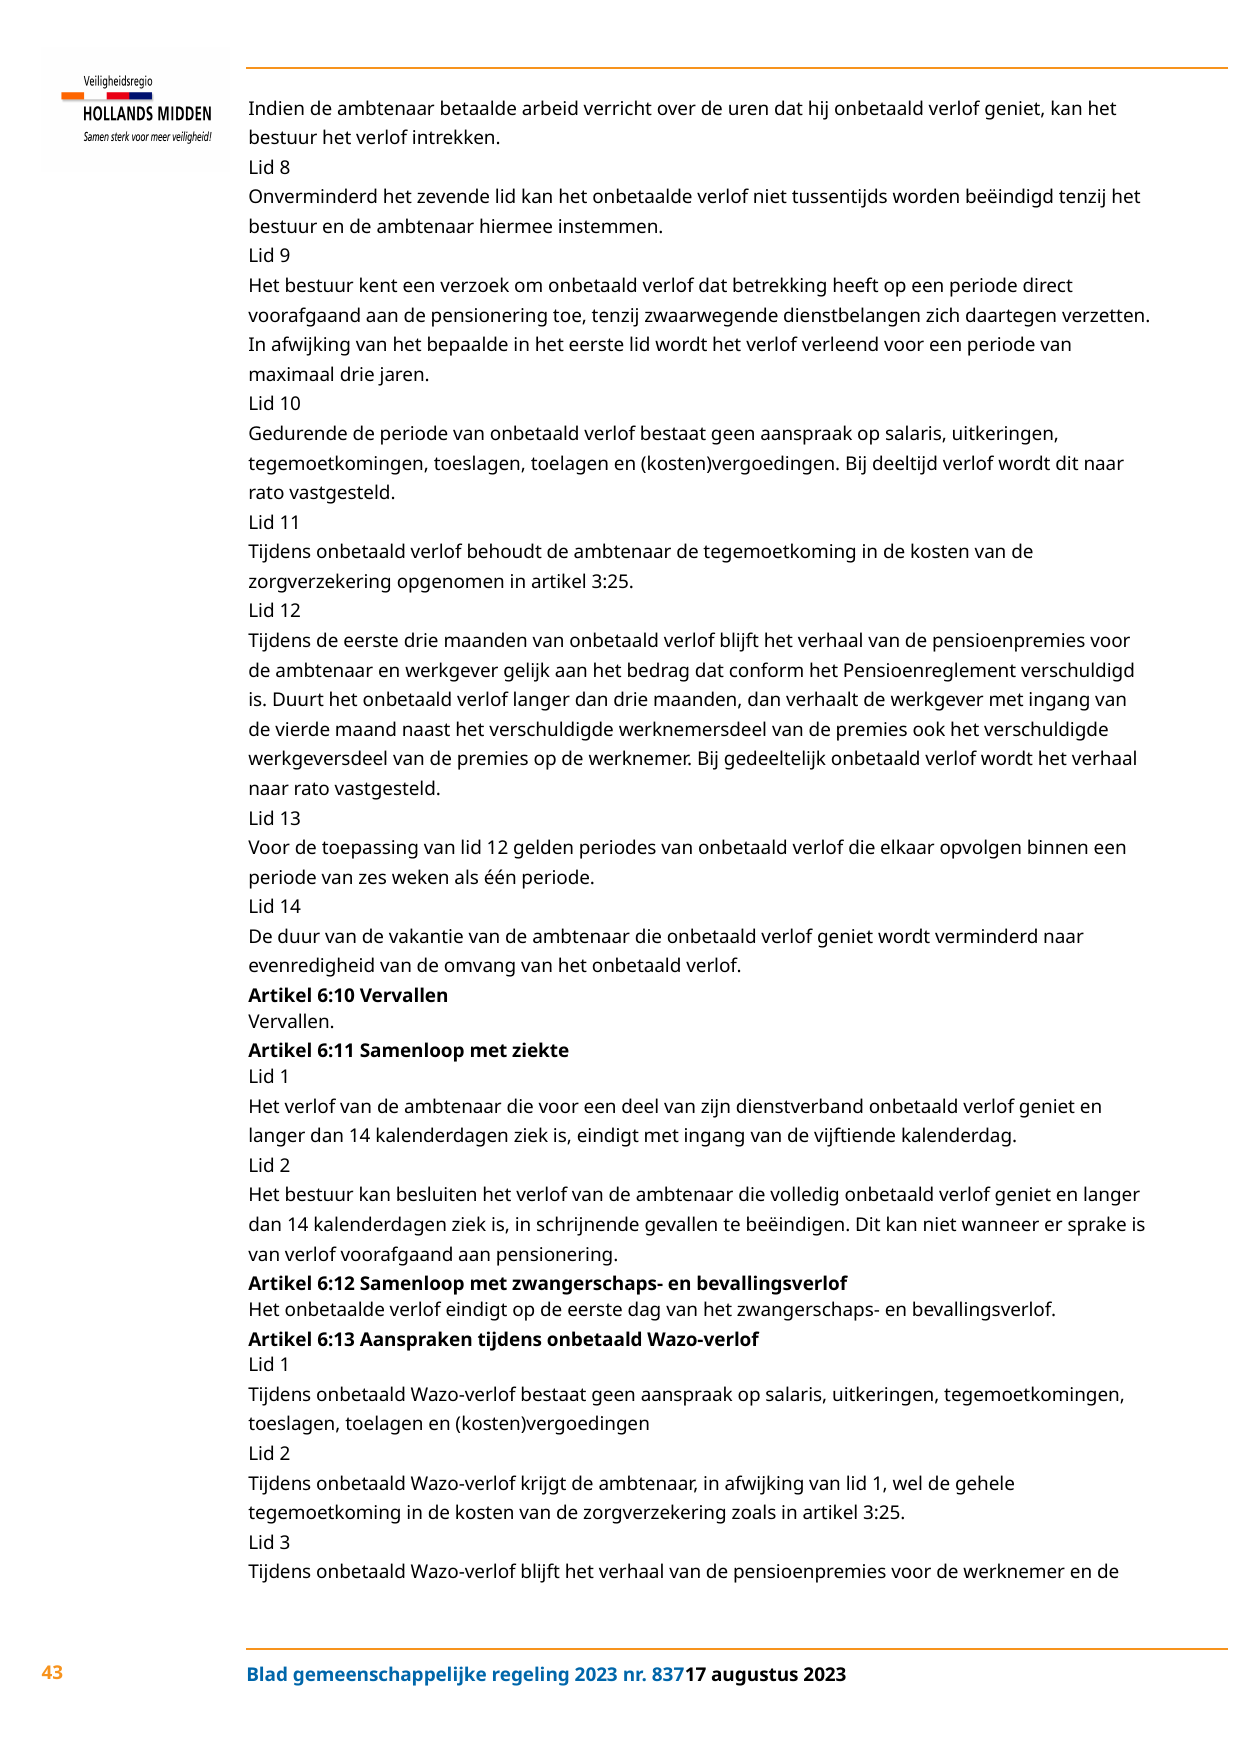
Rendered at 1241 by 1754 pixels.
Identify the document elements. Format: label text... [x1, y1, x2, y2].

text Lid 11 [248, 509, 1152, 535]
text Het verlof van de ambtenaar die voor een deel van zijn dienstverband onbetaald verlof geniet en langer dan 14 kalenderdagen ziek is, eindigt met ingang van de vijftiende kalenderdag. [248, 1093, 1152, 1148]
text Artikel 6:13 Aanspraken tijdens onbetaald Wazo-verlof [248, 1326, 1152, 1351]
text Lid 1 [248, 1063, 1152, 1089]
text Lid 8 [248, 154, 1152, 180]
text Indien de ambtenaar betaalde arbeid verricht over de uren dat hij onbetaald verlof geniet, kan het bestuur het verlof intrekken. [248, 95, 1152, 150]
text Lid 13 [248, 805, 1152, 831]
text Tijdens onbetaald verlof behoudt de ambtenaar de tegemoetkoming in de kosten van de zorgverzekering opgenomen in artikel 3:25. [248, 538, 1152, 594]
text Lid 12 [248, 598, 1152, 623]
text Lid 3 [248, 1529, 1152, 1555]
text Lid 1 [248, 1351, 1152, 1377]
text Artikel 6:10 Vervallen [248, 982, 1152, 1008]
text Vervallen. [248, 1008, 1152, 1034]
text Lid 10 [248, 391, 1152, 416]
picture [41, 47, 231, 172]
text Onverminderd het zevende lid kan het onbetaalde verlof niet tussentijds worden beëindigd tenzij het bestuur en de ambtenaar hiermee instemmen. [248, 183, 1152, 239]
text Tijdens onbetaald Wazo-verlof blijft het verhaal van de pensioenpremies voor de werknemer en de [248, 1558, 1152, 1584]
text Lid 14 [248, 893, 1152, 919]
text Lid 9 [248, 243, 1152, 268]
text Het bestuur kent een verzoek om onbetaald verlof dat betrekking heeft op een periode direct voorafgaand aan de pensionering toe, tenzij zwaarwegende dienstbelangen zich daartegen verzetten. In afwijking van het bepaalde in het eerste lid wordt het verlof verleend voor een periode van maximaal drie jaren. [248, 272, 1152, 387]
text Het onbetaalde verlof eindigt op de eerste dag van het zwangerschaps- en bevallingsverlof. [248, 1296, 1152, 1322]
text Voor de toepassing van lid 12 gelden periodes van onbetaald verlof die elkaar opvolgen binnen een periode van zes weken als één periode. [248, 834, 1152, 890]
text Tijdens onbetaald Wazo-verlof krijgt de ambtenaar, in afwijking van lid 1, wel de gehele tegemoetkoming in de kosten van de zorgverzekering zoals in artikel 3:25. [248, 1470, 1152, 1525]
text Gedurende de periode van onbetaald verlof bestaat geen aanspraak op salaris, uitkeringen, tegemoetkomingen, toeslagen, toelagen en (kosten)vergoedingen. Bij deeltijd verlof wordt dit naar rato vastgesteld. [248, 420, 1152, 505]
text Het bestuur kan besluiten het verlof van de ambtenaar die volledig onbetaald verlof geniet en langer dan 14 kalenderdagen ziek is, in schrijnende gevallen te beëindigen. Dit kan niet wanneer er sprake is van verlof voorafgaand aan pensionering. [248, 1182, 1152, 1267]
text Tijdens de eerste drie maanden van onbetaald verlof blijft het verhaal van de pensioenpremies voor de ambtenaar en werkgever gelijk aan het bedrag dat conform het Pensioenreglement verschuldigd is. Duurt het onbetaald verlof langer dan drie maanden, dan verhaalt de werkgever met ingang van de vierde maand naast het verschuldigde werknemersdeel van de premies ook het verschuldigde werkgeversdeel van de premies op de werknemer. Bij gedeeltelijk onbetaald verlof wordt het verhaal naar rato vastgesteld. [248, 627, 1152, 801]
text Lid 2 [248, 1440, 1152, 1466]
text De duur van de vakantie van de ambtenaar die onbetaald verlof geniet wordt verminderd naar evenredigheid van de omvang van het onbetaald verlof. [248, 923, 1152, 978]
text Tijdens onbetaald Wazo-verlof bestaat geen aanspraak op salaris, uitkeringen, tegemoetkomingen, toeslagen, toelagen en (kosten)vergoedingen [248, 1381, 1152, 1436]
text Lid 2 [248, 1152, 1152, 1178]
text Artikel 6:12 Samenloop met zwangerschaps- en bevallingsverlof [248, 1270, 1152, 1296]
text Artikel 6:11 Samenloop met ziekte [248, 1038, 1152, 1063]
